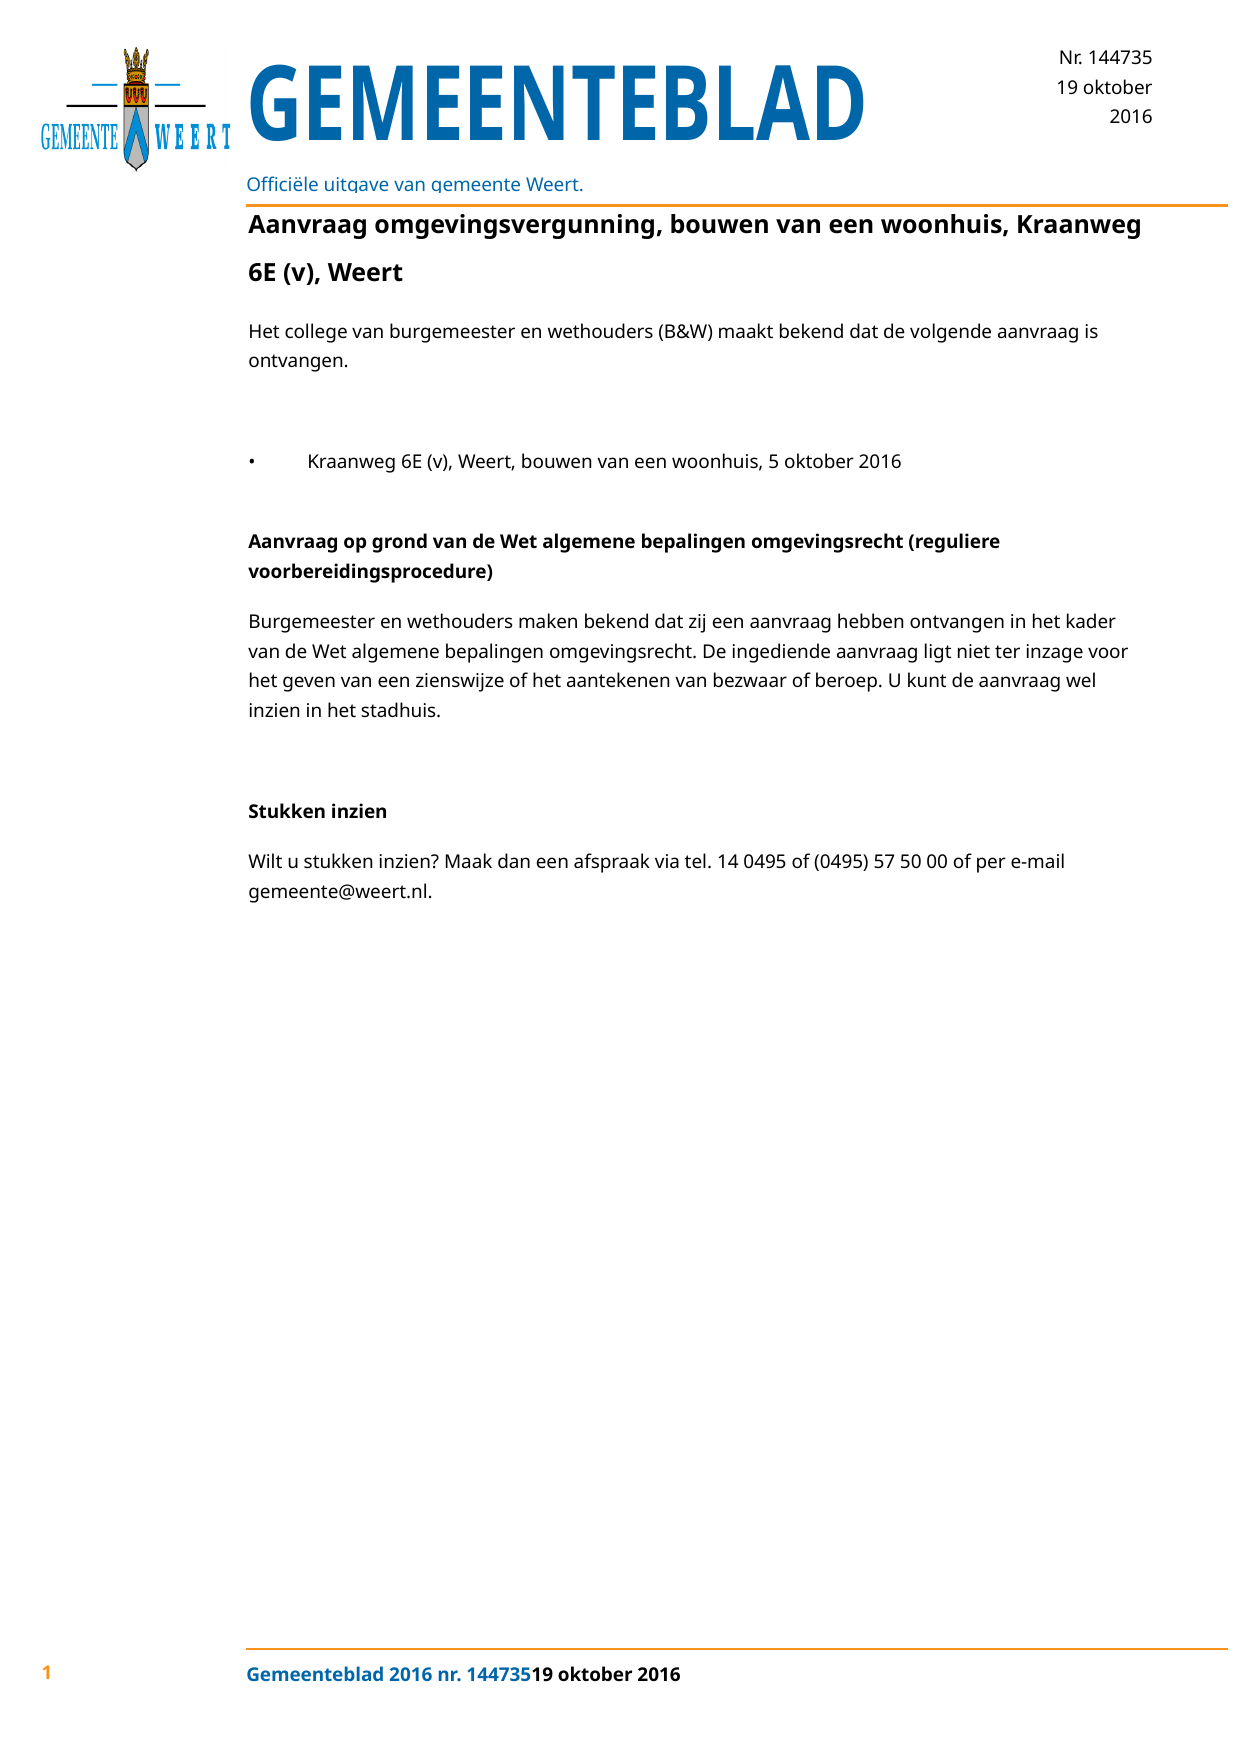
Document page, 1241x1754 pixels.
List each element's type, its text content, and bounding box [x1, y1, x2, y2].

text Wilt u stukken inzien? Maak dan een afspraak via tel. 14 0495 of (0495) 57 50 00 of per e-mail gemeente@weert.nl. [248, 848, 1152, 904]
text Het college van burgemeester en wethouders (B&W) maakt bekend dat de volgende aanvraag is ontvangen. [248, 318, 1152, 373]
text Aanvraag op grond van de Wet algemene bepalingen omgevingsrecht (reguliere voorbereidingsprocedure) [248, 528, 1152, 584]
list Kraanweg 6E (v), Weert, bouwen van een woonhuis, 5 oktober 2016 [248, 448, 1152, 474]
picture [41, 47, 231, 172]
text Burgemeester en wethouders maken bekend dat zij een aanvraag hebben ontvangen in het kader van de Wet algemene bepalingen omgevingsrecht. De ingediende aanvraag ligt niet ter inzage voor het geven van een zienswijze of het aantekenen van bezwaar of beroep. U kunt de aanvraag wel inzien in het stadhuis. [248, 608, 1152, 723]
text Aanvraag omgevingsvergunning, bouwen van een woonhuis, Kraanweg 6E (v), Weert [248, 207, 1152, 288]
text Stukken inzien [248, 798, 1152, 824]
